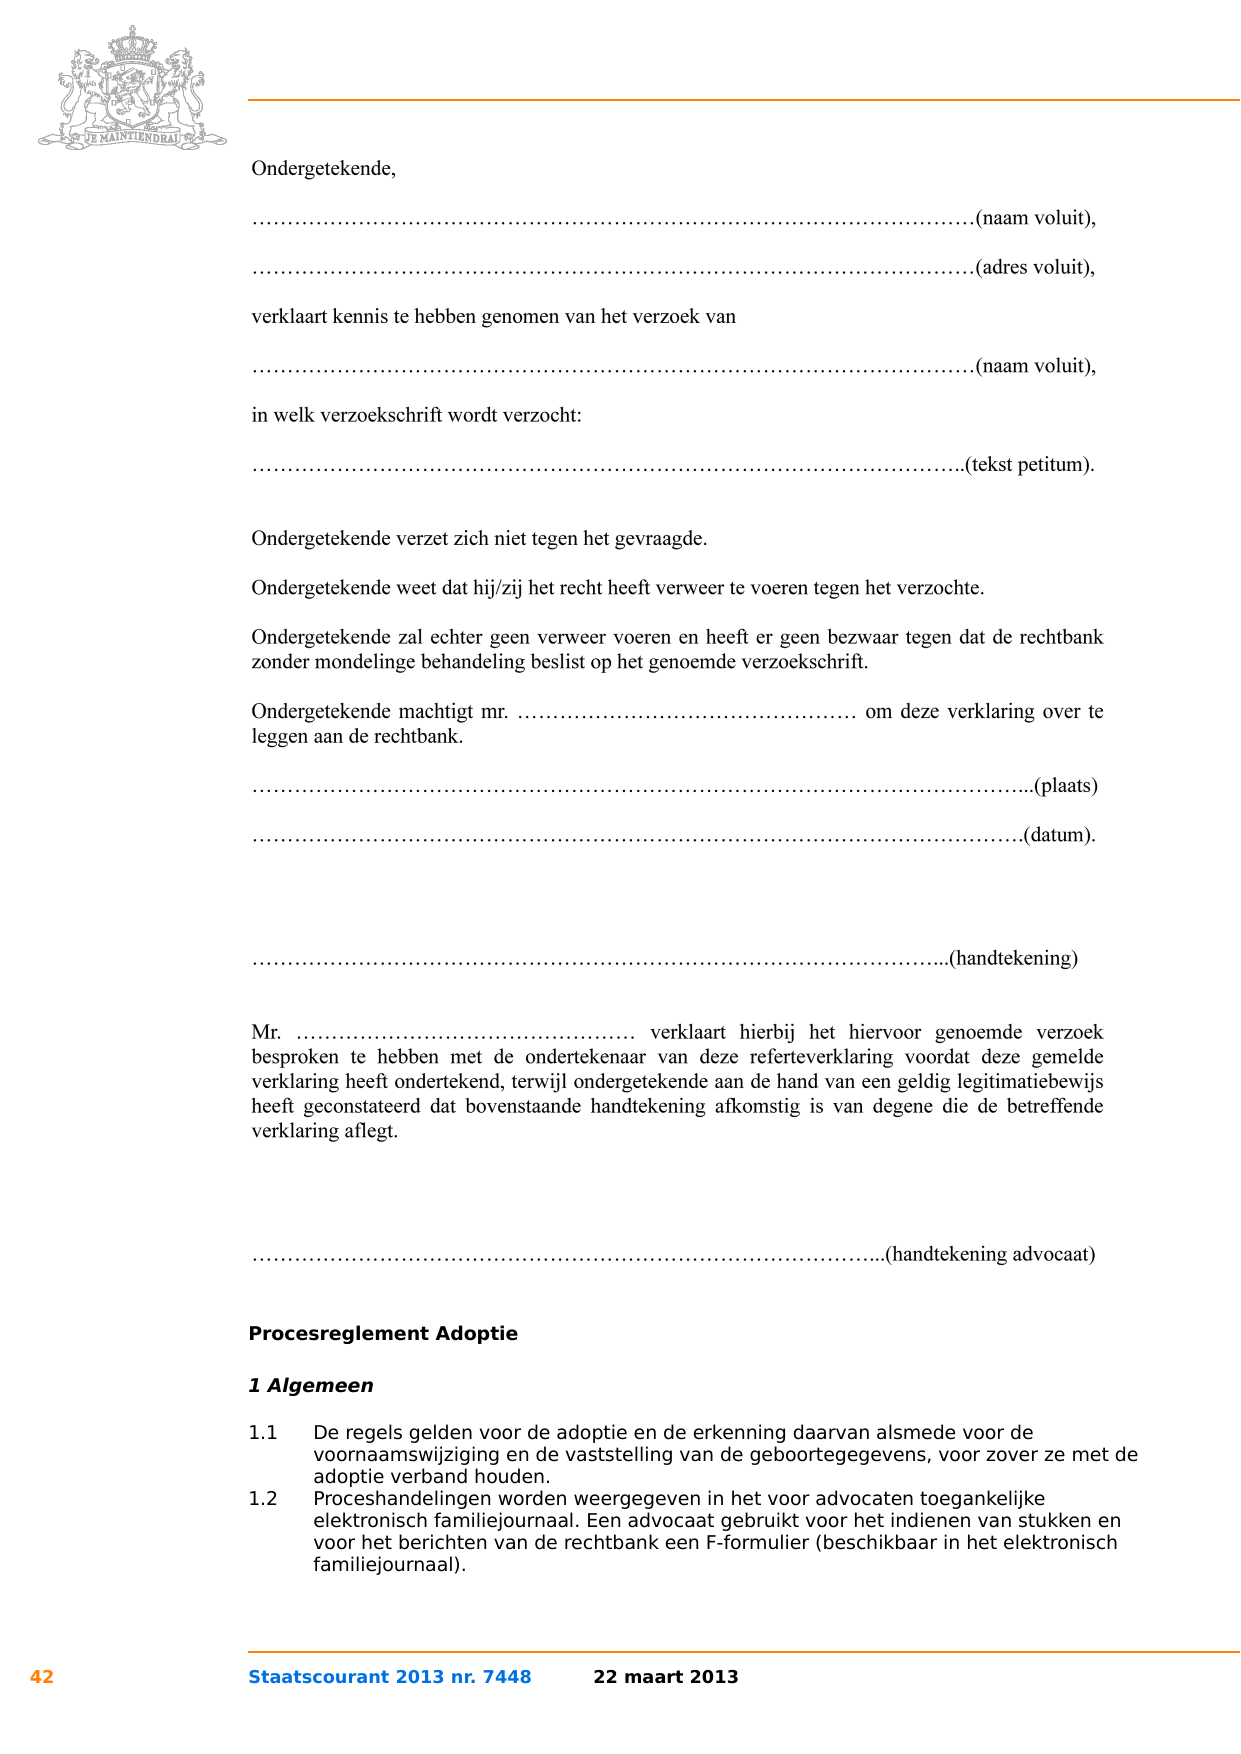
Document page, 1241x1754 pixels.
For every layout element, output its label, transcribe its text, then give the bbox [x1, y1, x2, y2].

text 1.1 De regels gelden voor de adoptie en de erkenning daarvan alsmede voor de voornaamswijziging en de vaststelling van de geboortegegevens, voor zover ze met de adoptie verband houden. [248, 1422, 1163, 1488]
subtitle 1 Algemeen [248, 1375, 1163, 1397]
subtitle Procesreglement Adoptie [248, 1323, 1163, 1345]
text 1.2 Proceshandelingen worden weergegeven in het voor advocaten toegankelijke elektronisch familiejournaal. Een advocaat gebruikt voor het indienen van stukken en voor het berichten van de rechtbank een F-formulier (beschikbaar in het elektronisch familiejournaal). [248, 1488, 1163, 1576]
picture [38, 25, 227, 150]
picture [248, 155, 1105, 1271]
